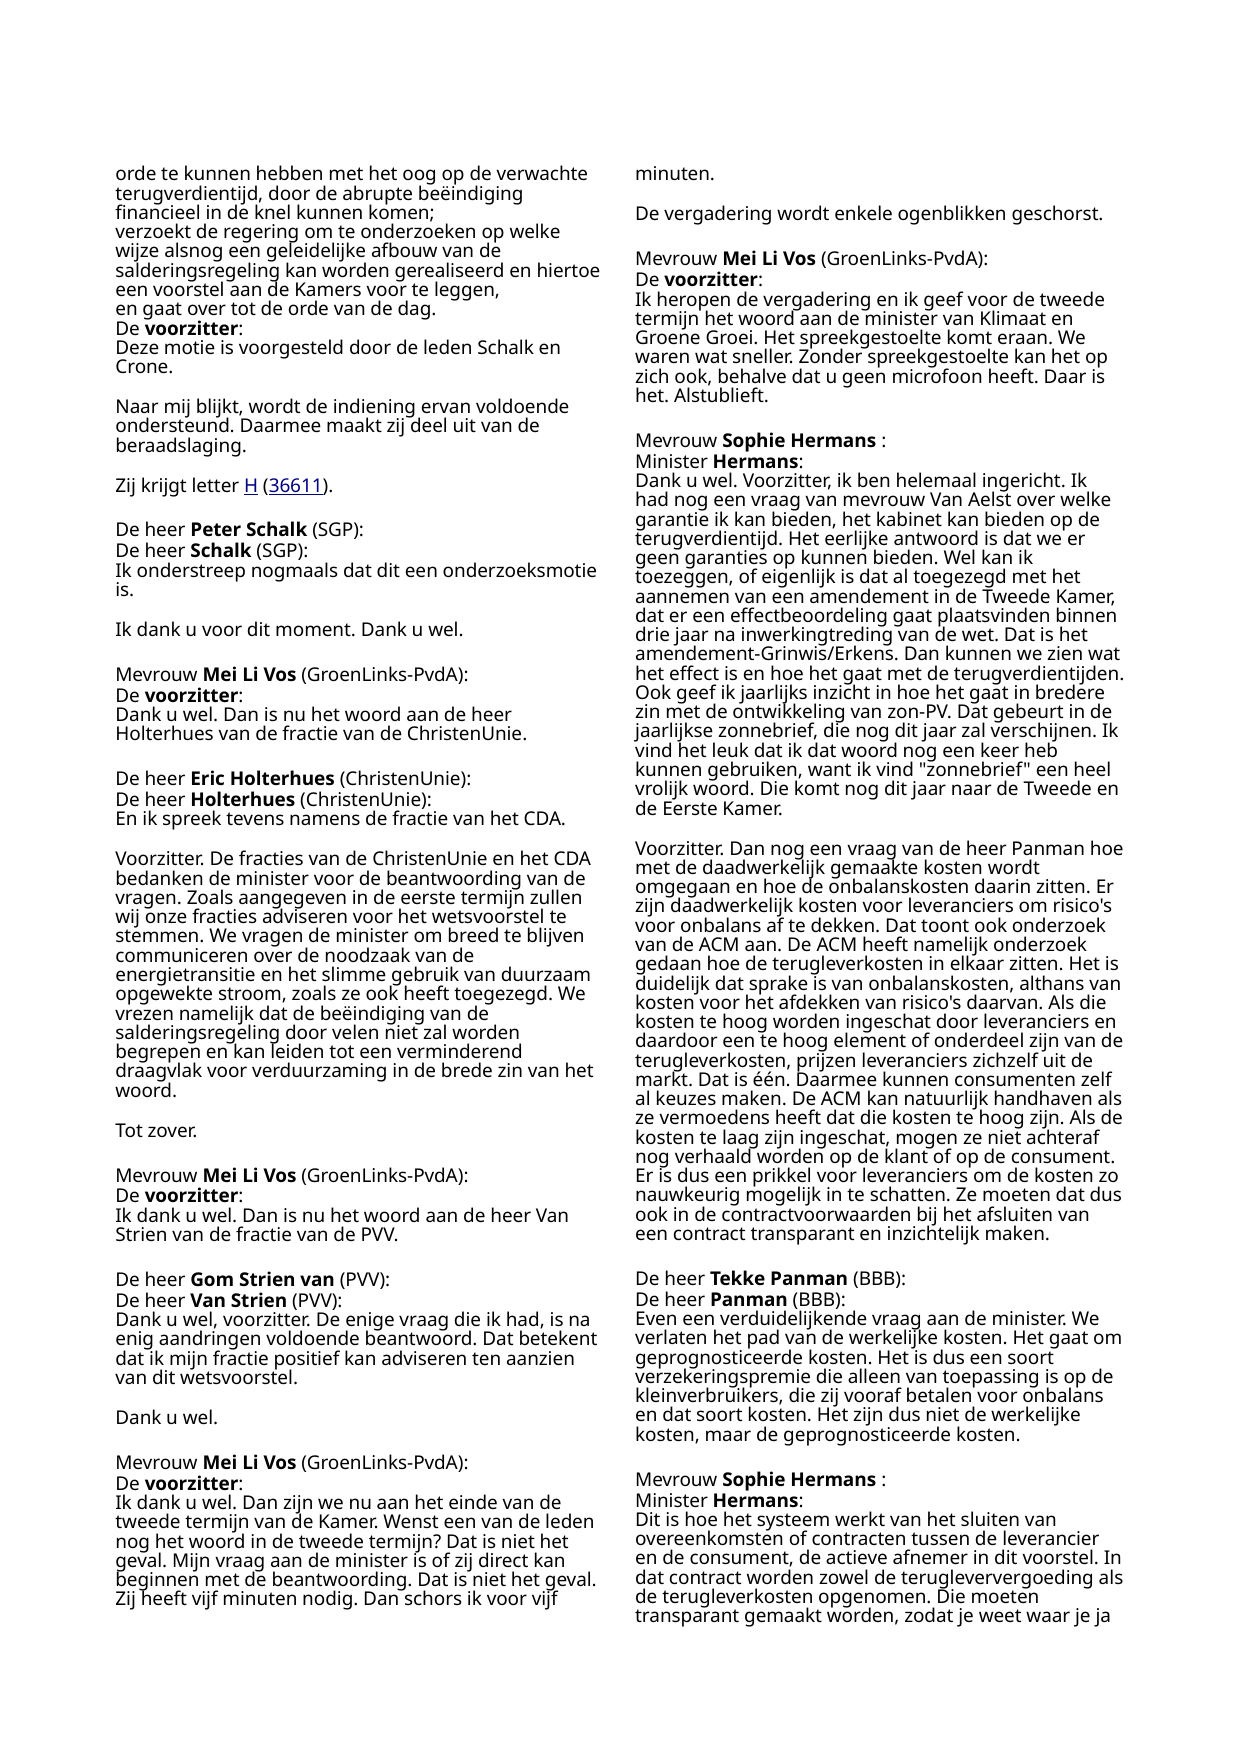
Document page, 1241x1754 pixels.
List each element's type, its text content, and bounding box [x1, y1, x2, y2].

text De voorzitter: [115, 1187, 605, 1207]
text Naar mij blijkt, wordt de indiening ervan voldoende ondersteund. Daarmee maakt zij deel uit van de beraadslaging. [115, 398, 605, 456]
text En ik spreek tevens namens de fractie van het CDA. [115, 810, 605, 830]
text De heer Schalk (SGP): [115, 542, 605, 562]
text De heer Eric Holterhues (ChristenUnie): [115, 765, 605, 791]
text Mevrouw Mei Li Vos (GroenLinks-PvdA): [635, 246, 1125, 271]
text Mevrouw Mei Li Vos (GroenLinks-PvdA): [115, 661, 605, 687]
text Tot zover. [115, 1122, 605, 1141]
text orde te kunnen hebben met het oog op de verwachte terugverdientijd, door de abrupte beëindiging financieel in de knel kunnen komen; [115, 165, 605, 223]
text De heer Peter Schalk (SGP): [115, 517, 605, 542]
text minuten. [635, 165, 1125, 184]
text Dank u wel. [115, 1409, 605, 1428]
text Dank u wel, voorzitter. De enige vraag die ik had, is na enig aandringen voldoende beantwoord. Dat betekent dat ik mijn fractie positief kan adviseren ten aanzien van dit wetsvoorstel. [115, 1311, 605, 1388]
text en gaat over tot de orde van de dag. [115, 300, 605, 319]
text Ik dank u wel. Dan zijn we nu aan het einde van de tweede termijn van de Kamer. Wenst een van de leden nog het woord in de tweede termijn? Dat is niet het geval. Mijn vraag aan de minister is of zij direct kan beginnen met de beantwoording. Dat is niet het geval. Zij heeft vijf minuten nodig. Dan schors ik voor vijf [115, 1494, 605, 1610]
text De heer Tekke Panman (BBB): [635, 1265, 1125, 1291]
text De heer Gom Strien van (PVV): [115, 1266, 605, 1292]
text Mevrouw Sophie Hermans : [635, 1466, 1125, 1492]
text De heer Van Strien (PVV): [115, 1292, 605, 1311]
text Dank u wel. Voorzitter, ik ben helemaal ingericht. Ik had nog een vraag van mevrouw Van Aelst over welke garantie ik kan bieden, het kabinet kan bieden op de terugverdientijd. Het eerlijke antwoord is dat we er geen garanties op kunnen bieden. Wel kan ik toezeggen, of eigenlijk is dat al toegezegd met het aannemen van een amendement in de Tweede Kamer, dat er een effectbeoordeling gaat plaatsvinden binnen drie jaar na inwerkingtreding van de wet. Dat is het amendement-Grinwis/Erkens. Dan kunnen we zien wat het effect is en hoe het gaat met de terugverdientijden. Ook geef ik jaarlijks inzicht in hoe het gaat in bredere zin met de ontwikkeling van zon-PV. Dat gebeurt in de jaarlijkse zonnebrief, die nog dit jaar zal verschijnen. Ik vind het leuk dat ik dat woord nog een keer heb kunnen gebruiken, want ik vind "zonnebrief" een heel vrolijk woord. Die komt nog dit jaar naar de Tweede en de Eerste Kamer. [635, 472, 1125, 819]
text Zij krijgt letter H (36611). [115, 477, 605, 496]
text Even een verduidelijkende vraag aan de minister. We verlaten het pad van de werkelijke kosten. Het gaat om geprognosticeerde kosten. Het is dus een soort verzekeringspremie die alleen van toepassing is op de kleinverbruikers, die zij vooraf betalen voor onbalans en dat soort kosten. Het zijn dus niet de werkelijke kosten, maar de geprognosticeerde kosten. [635, 1310, 1125, 1445]
text Ik heropen de vergadering en ik geef voor de tweede termijn het woord aan de minister van Klimaat en Groene Groei. Het spreekgestoelte komt eraan. We waren wat sneller. Zonder spreekgestoelte kan het op zich ook, behalve dat u geen microfoon heeft. Daar is het. Alstublieft. [635, 291, 1125, 406]
text Mevrouw Mei Li Vos (GroenLinks-PvdA): [115, 1449, 605, 1475]
text De voorzitter: [115, 1475, 605, 1494]
text De voorzitter: [115, 687, 605, 706]
text De voorzitter: [115, 319, 605, 339]
text Ik onderstreep nogmaals dat dit een onderzoeksmotie is. [115, 562, 605, 600]
text Ik dank u voor dit moment. Dank u wel. [115, 621, 605, 640]
text De voorzitter: [635, 271, 1125, 291]
text Dit is hoe het systeem werkt van het sluiten van overeenkomsten of contracten tussen de leverancier en de consument, de actieve afnemer in dit voorstel. In dat contract worden zowel de terugleververgoeding als de terugleverkosten opgenomen. Die moeten transparant gemaakt worden, zodat je weet waar je ja [635, 1511, 1125, 1626]
text verzoekt de regering om te onderzoeken op welke wijze alsnog een geleidelijke afbouw van de salderingsregeling kan worden gerealiseerd en hiertoe een voorstel aan de Kamers voor te leggen, [115, 223, 605, 300]
text Minister Hermans: [635, 1492, 1125, 1511]
text Mevrouw Sophie Hermans : [635, 427, 1125, 453]
text De heer Holterhues (ChristenUnie): [115, 791, 605, 810]
text De vergadering wordt enkele ogenblikken geschorst. [635, 205, 1125, 225]
text De heer Panman (BBB): [635, 1291, 1125, 1310]
text Ik dank u wel. Dan is nu het woord aan de heer Van Strien van de fractie van de PVV. [115, 1207, 605, 1245]
text Deze motie is voorgesteld door de leden Schalk en Crone. [115, 339, 605, 377]
text Voorzitter. Dan nog een vraag van de heer Panman hoe met de daadwerkelijk gemaakte kosten wordt omgegaan en hoe de onbalanskosten daarin zitten. Er zijn daadwerkelijk kosten voor leveranciers om risico's voor onbalans af te dekken. Dat toont ook onderzoek van de ACM aan. De ACM heeft namelijk onderzoek gedaan hoe de terugleverkosten in elkaar zitten. Het is duidelijk dat sprake is van onbalanskosten, althans van kosten voor het afdekken van risico's daarvan. Als die kosten te hoog worden ingeschat door leveranciers en daardoor een te hoog element of onderdeel zijn van de terugleverkosten, prijzen leveranciers zichzelf uit de markt. Dat is één. Daarmee kunnen consumenten zelf al keuzes maken. De ACM kan natuurlijk handhaven als ze vermoedens heeft dat die kosten te hoog zijn. Als de kosten te laag zijn ingeschat, mogen ze niet achteraf nog verhaald worden op de klant of op de consument. Er is dus een prikkel voor leveranciers om de kosten zo nauwkeurig mogelijk in te schatten. Ze moeten dat dus ook in de contractvoorwaarden bij het afsluiten van een contract transparant en inzichtelijk maken. [635, 839, 1125, 1244]
text Minister Hermans: [635, 453, 1125, 472]
text Voorzitter. De fracties van de ChristenUnie en het CDA bedanken de minister voor de beantwoording van de vragen. Zoals aangegeven in de eerste termijn zullen wij onze fracties adviseren voor het wetsvoorstel te stemmen. We vragen de minister om breed te blijven communiceren over de noodzaak van de energietransitie en het slimme gebruik van duurzaam opgewekte stroom, zoals ze ook heeft toegezegd. We vrezen namelijk dat de beëindiging van de salderingsregeling door velen niet zal worden begrepen en kan leiden tot een verminderend draagvlak voor verduurzaming in de brede zin van het woord. [115, 850, 605, 1101]
text Dank u wel. Dan is nu het woord aan de heer Holterhues van de fractie van de ChristenUnie. [115, 706, 605, 744]
text Mevrouw Mei Li Vos (GroenLinks-PvdA): [115, 1162, 605, 1187]
